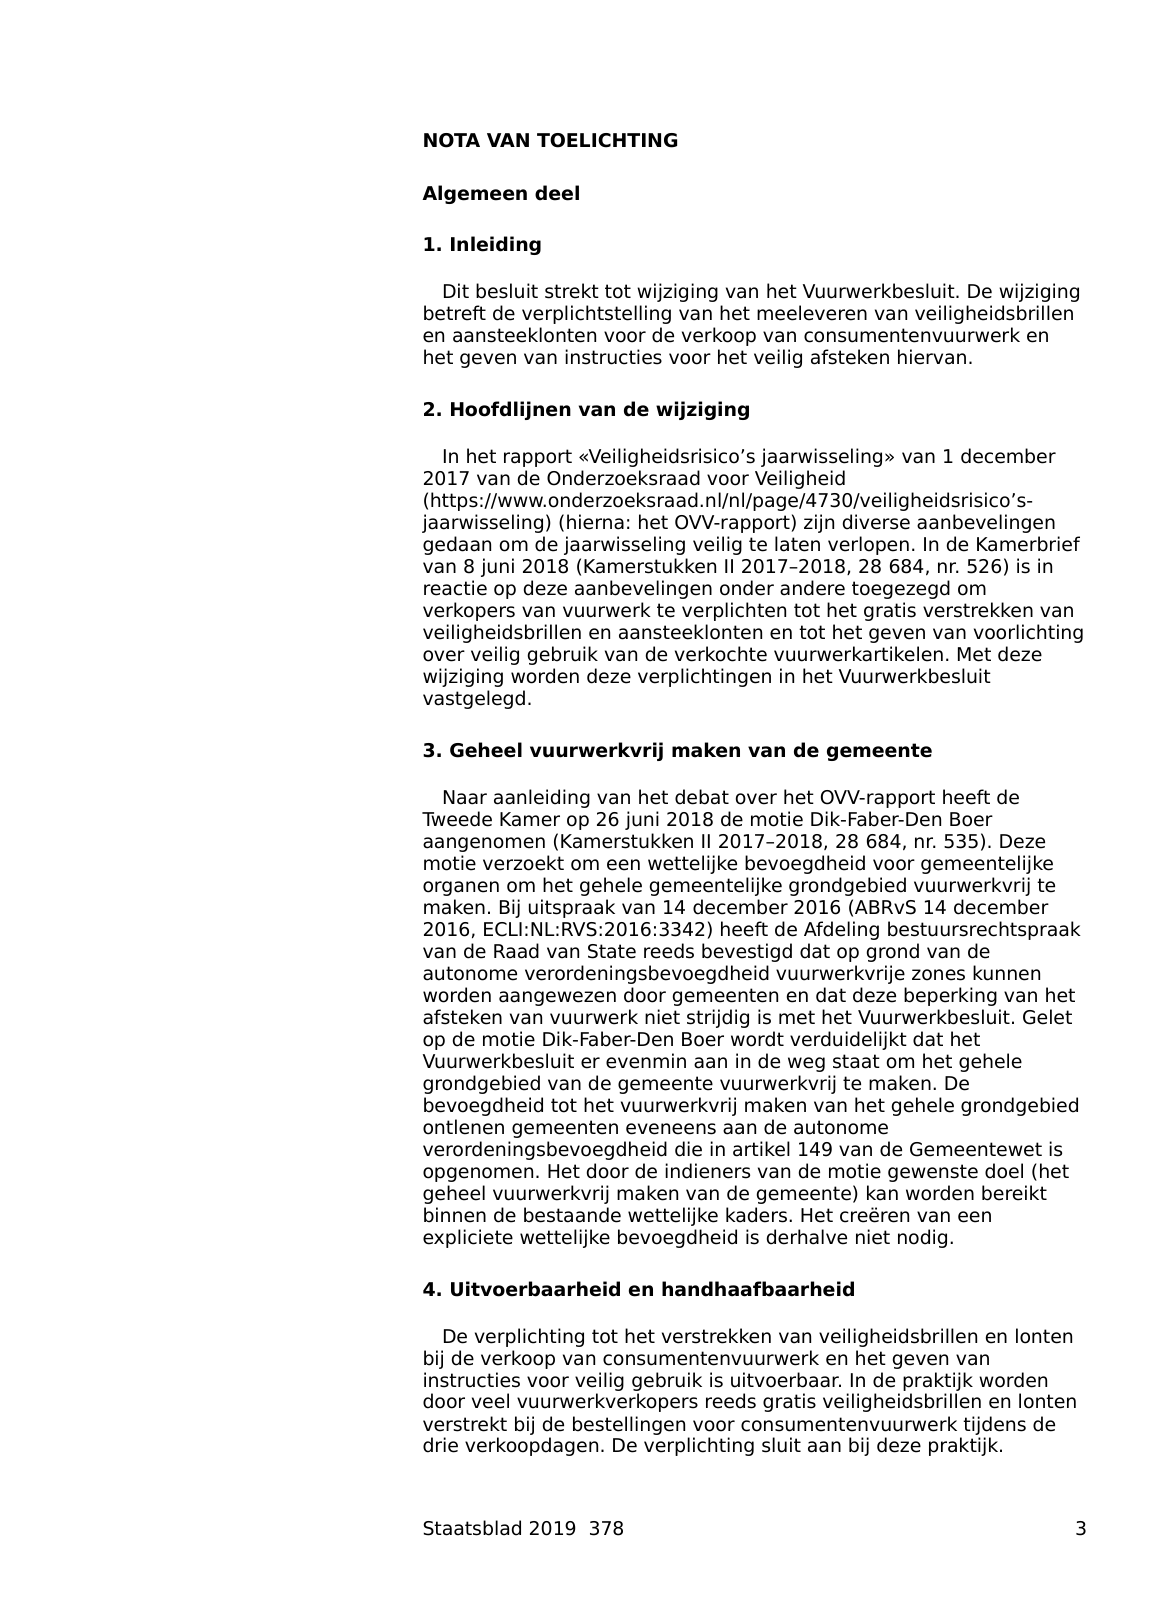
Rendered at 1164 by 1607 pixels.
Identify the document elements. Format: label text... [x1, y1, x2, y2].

subtitle 1. Inleiding [422, 234, 1087, 256]
text In het rapport «Veiligheidsrisico’s jaarwisseling» van 1 december 2017 van de Onderzoeksraad voor Veiligheid (https://www.onderzoeksraad.nl/nl/page/4730/veiligheidsrisico’s-jaarwisseling) (hierna: het OVV-rapport) zijn diverse aanbevelingen gedaan om de jaarwisseling veilig te laten verlopen. In de Kamerbrief van 8 juni 2018 (Kamerstukken II 2017–2018, 28 684, nr. 526) is in reactie op deze aanbevelingen onder andere toegezegd om verkopers van vuurwerk te verplichten tot het gratis verstrekken van veiligheidsbrillen en aansteeklonten en tot het geven van voorlichting over veilig gebruik van de verkochte vuurwerkartikelen. Met deze wijziging worden deze verplichtingen in het Vuurwerkbesluit vastgelegd. [422, 446, 1087, 710]
text Naar aanleiding van het debat over het OVV-rapport heeft de Tweede Kamer op 26 juni 2018 de motie Dik-Faber-Den Boer aangenomen (Kamerstukken II 2017–2018, 28 684, nr. 535). Deze motie verzoekt om een wettelijke bevoegdheid voor gemeentelijke organen om het gehele gemeentelijke grondgebied vuurwerkvrij te maken. Bij uitspraak van 14 december 2016 (ABRvS 14 december 2016, ECLI:NL:RVS:2016:3342) heeft de Afdeling bestuursrechtspraak van de Raad van State reeds bevestigd dat op grond van de autonome verordeningsbevoegdheid vuurwerkvrije zones kunnen worden aangewezen door gemeenten en dat deze beperking van het afsteken van vuurwerk niet strijdig is met het Vuurwerkbesluit. Gelet op de motie Dik-Faber-Den Boer wordt verduidelijkt dat het Vuurwerkbesluit er evenmin aan in de weg staat om het gehele grondgebied van de gemeente vuurwerkvrij te maken. De bevoegdheid tot het vuurwerkvrij maken van het gehele grondgebied ontlenen gemeenten eveneens aan de autonome verordeningsbevoegdheid die in artikel 149 van de Gemeentewet is opgenomen. Het door de indieners van de motie gewenste doel (het geheel vuurwerkvrij maken van de gemeente) kan worden bereikt binnen de bestaande wettelijke kaders. Het creëren van een expliciete wettelijke bevoegdheid is derhalve niet nodig. [422, 787, 1087, 1248]
text Dit besluit strekt tot wijziging van het Vuurwerkbesluit. De wijziging betreft de verplichtstelling van het meeleveren van veiligheidsbrillen en aansteeklonten voor de verkoop van consumentenvuurwerk en het geven van instructies voor het veilig afsteken hiervan. [422, 281, 1087, 369]
subtitle NOTA VAN TOELICHTING [422, 130, 1087, 152]
subtitle 3. Geheel vuurwerkvrij maken van de gemeente [422, 740, 1087, 762]
subtitle 2. Hoofdlijnen van de wijziging [422, 399, 1087, 421]
text De verplichting tot het verstrekken van veiligheidsbrillen en lonten bij de verkoop van consumentenvuurwerk en het geven van instructies voor veilig gebruik is uitvoerbaar. In de praktijk worden door veel vuurwerkverkopers reeds gratis veiligheidsbrillen en lonten verstrekt bij de bestellingen voor consumentenvuurwerk tijdens de drie verkoopdagen. De verplichting sluit aan bij deze praktijk. [422, 1326, 1087, 1457]
subtitle 4. Uitvoerbaarheid en handhaafbaarheid [422, 1278, 1087, 1301]
subtitle Algemeen deel [422, 182, 1087, 204]
